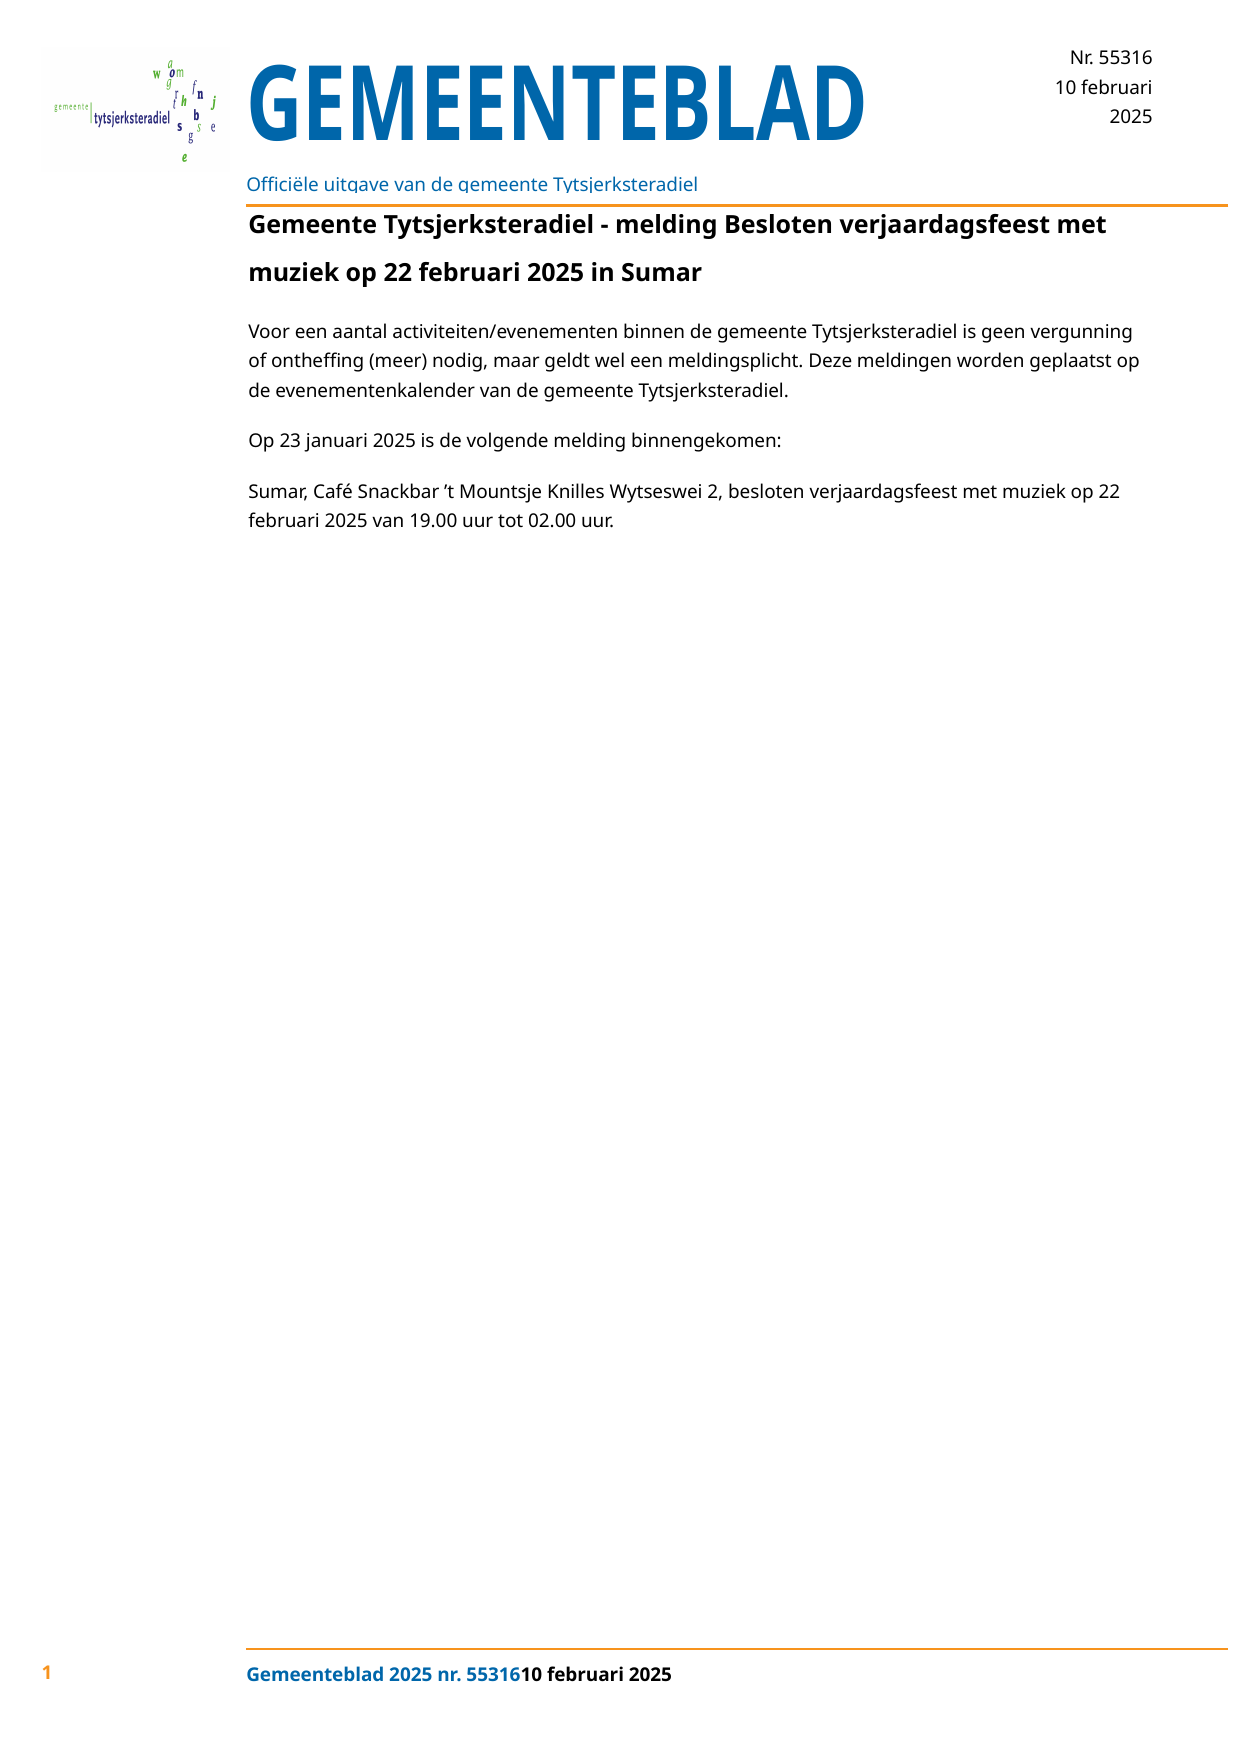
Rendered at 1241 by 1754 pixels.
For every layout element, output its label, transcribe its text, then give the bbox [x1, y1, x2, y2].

text Voor een aantal activiteiten/evenementen binnen de gemeente Tytsjerksteradiel is geen vergunning of ontheffing (meer) nodig, maar geldt wel een meldingsplicht. Deze meldingen worden geplaatst op de evenementenkalender van de gemeente Tytsjerksteradiel. [248, 318, 1152, 403]
text Sumar, Café Snackbar ’t Mountsje Knilles Wytseswei 2, besloten verjaardagsfeest met muziek op 22 februari 2025 van 19.00 uur tot 02.00 uur. [248, 478, 1152, 533]
text Op 23 januari 2025 is de volgende melding binnengekomen: [248, 427, 1152, 453]
text Gemeente Tytsjerksteradiel - melding Besloten verjaardagsfeest met muziek op 22 februari 2025 in Sumar [248, 207, 1152, 288]
picture [41, 47, 231, 172]
